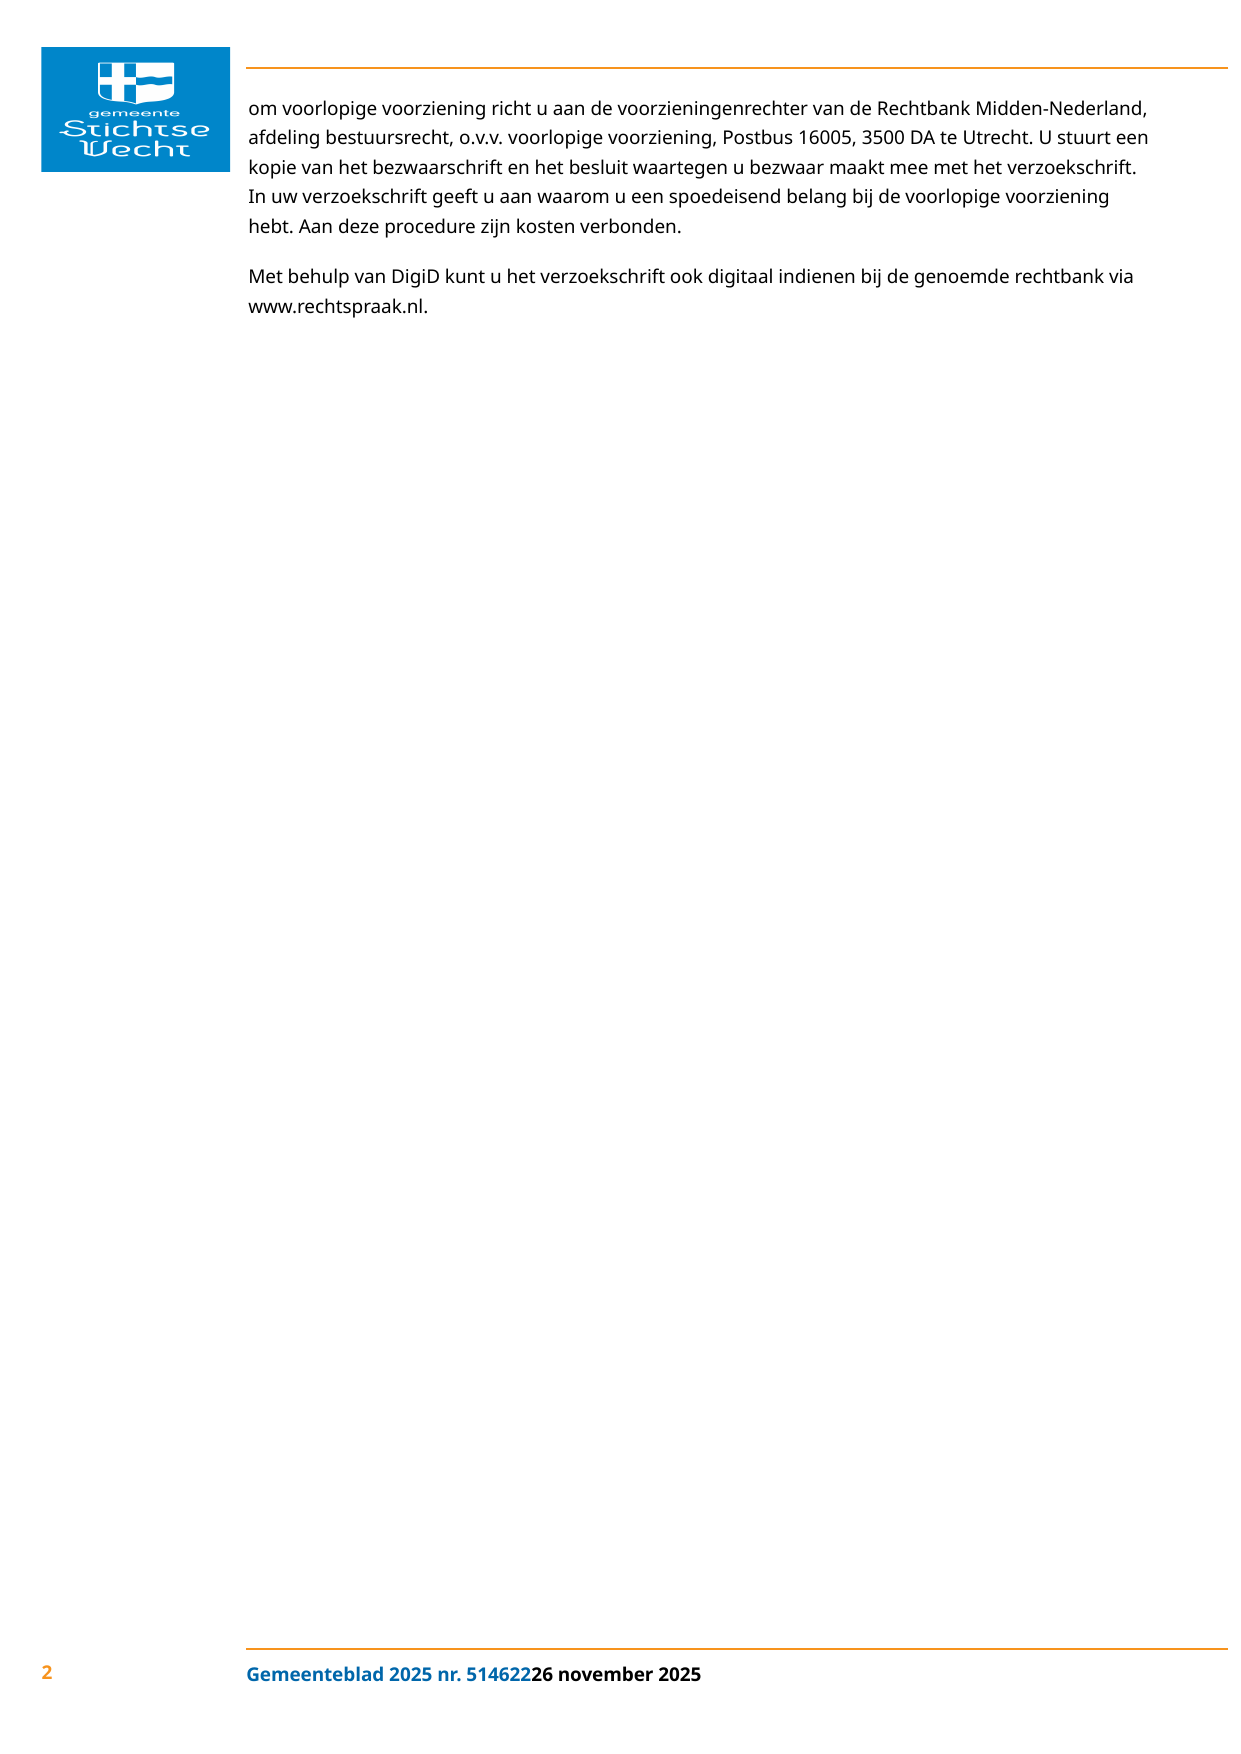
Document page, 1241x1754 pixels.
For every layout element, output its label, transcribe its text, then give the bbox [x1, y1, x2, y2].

text om voorlopige voorziening richt u aan de voorzieningenrechter van de Rechtbank Midden-Nederland, afdeling bestuursrecht, o.v.v. voorlopige voorziening, Postbus 16005, 3500 DA te Utrecht. U stuurt een kopie van het bezwaarschrift en het besluit waartegen u bezwaar maakt mee met het verzoekschrift. In uw verzoekschrift geeft u aan waarom u een spoedeisend belang bij de voorlopige voorziening hebt. Aan deze procedure zijn kosten verbonden. [248, 95, 1152, 239]
picture [99, 63, 135, 101]
text Met behulp van DigiD kunt u het verzoekschrift ook digitaal indienen bij de genoemde rechtbank via www.rechtspraak.nl. [248, 263, 1152, 319]
picture [137, 63, 174, 103]
